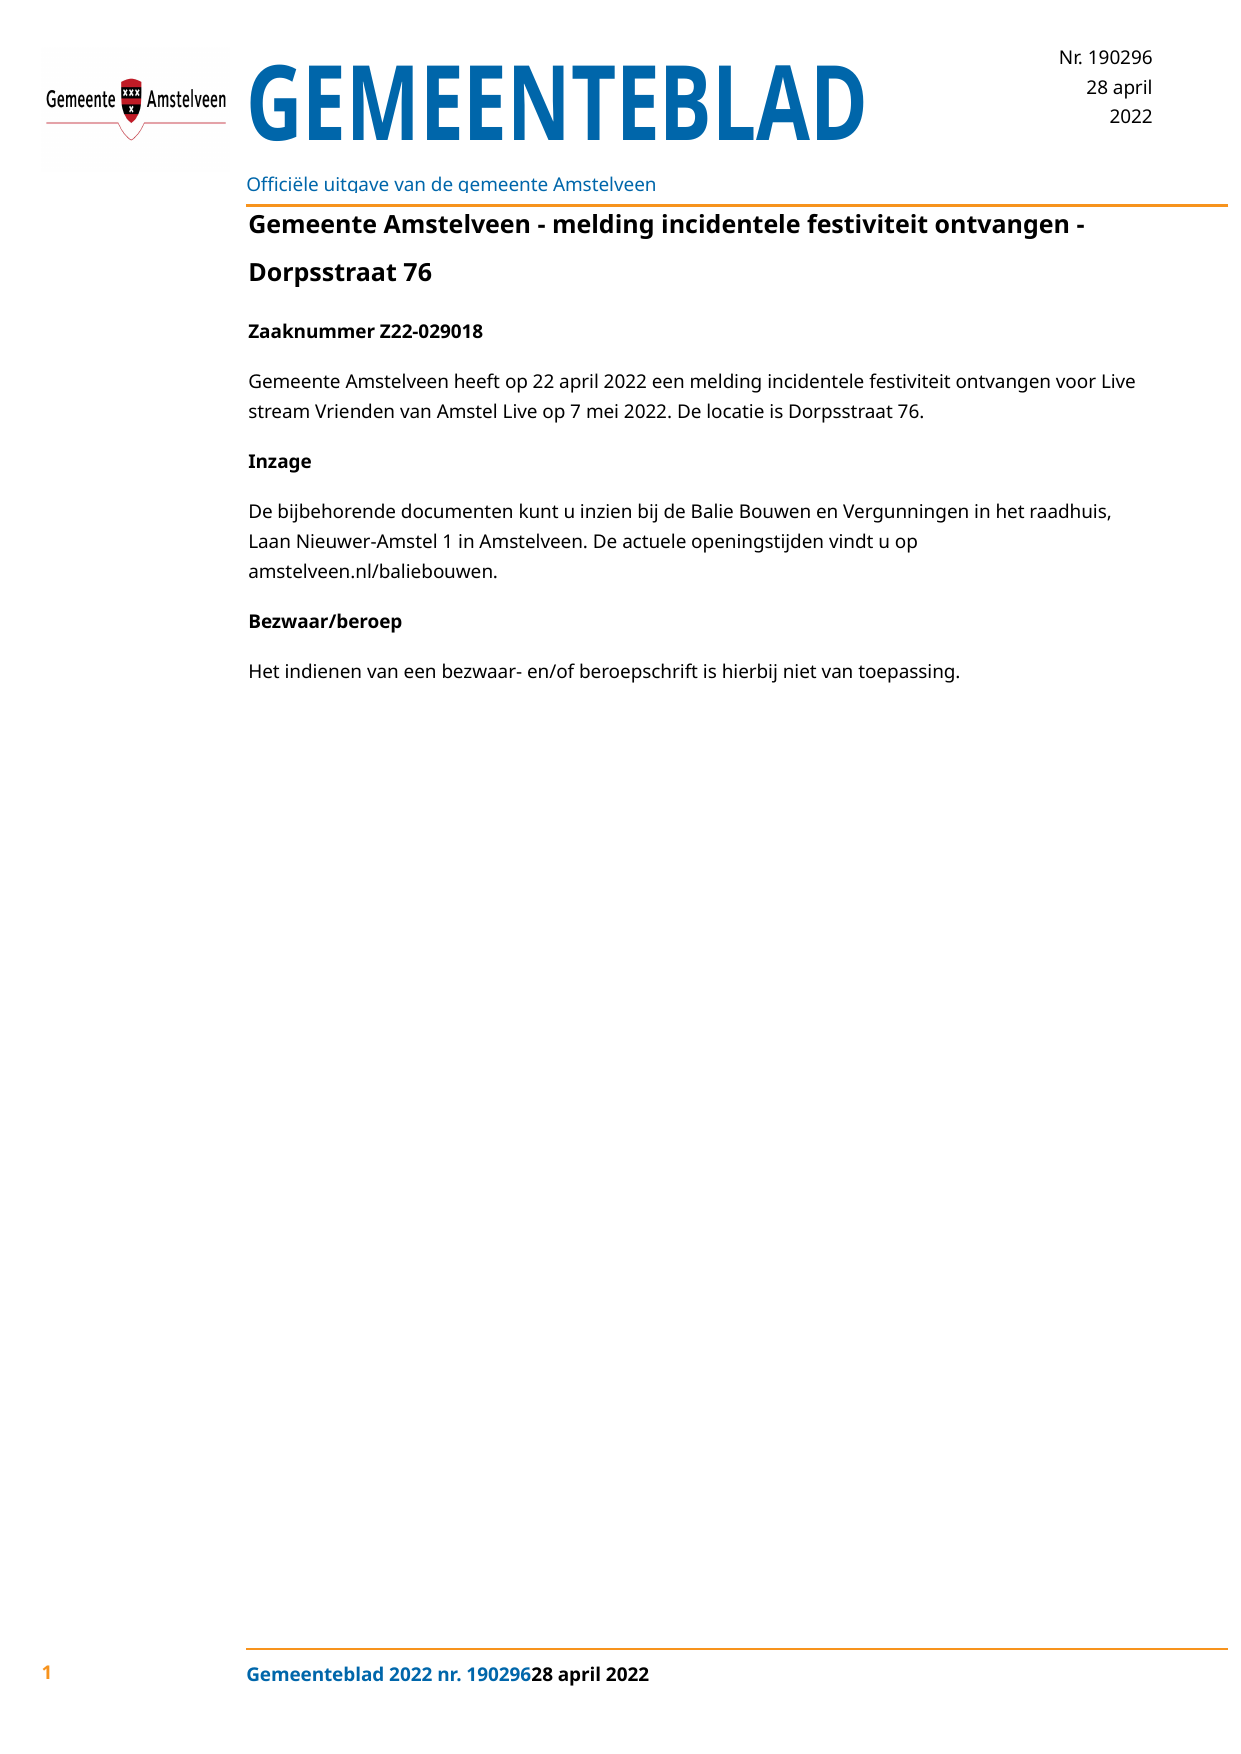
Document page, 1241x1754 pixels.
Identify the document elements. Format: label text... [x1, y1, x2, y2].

text Gemeente Amstelveen - melding incidentele festiviteit ontvangen - Dorpsstraat 76 [248, 207, 1152, 288]
text Het indienen van een bezwaar- en/of beroepschrift is hierbij niet van toepassing. [248, 659, 1152, 684]
text Gemeente Amstelveen heeft op 22 april 2022 een melding incidentele festiviteit ontvangen voor Live stream Vrienden van Amstel Live op 7 mei 2022. De locatie is Dorpsstraat 76. [248, 368, 1152, 424]
text Bezwaar/beroep [248, 608, 1152, 634]
text Inzage [248, 448, 1152, 474]
text Zaaknummer Z22-029018 [248, 318, 1152, 344]
picture [41, 47, 231, 172]
text De bijbehorende documenten kunt u inzien bij de Balie Bouwen en Vergunningen in het raadhuis, Laan Nieuwer-Amstel 1 in Amstelveen. De actuele openingstijden vindt u op amstelveen.nl/baliebouwen. [248, 499, 1152, 584]
